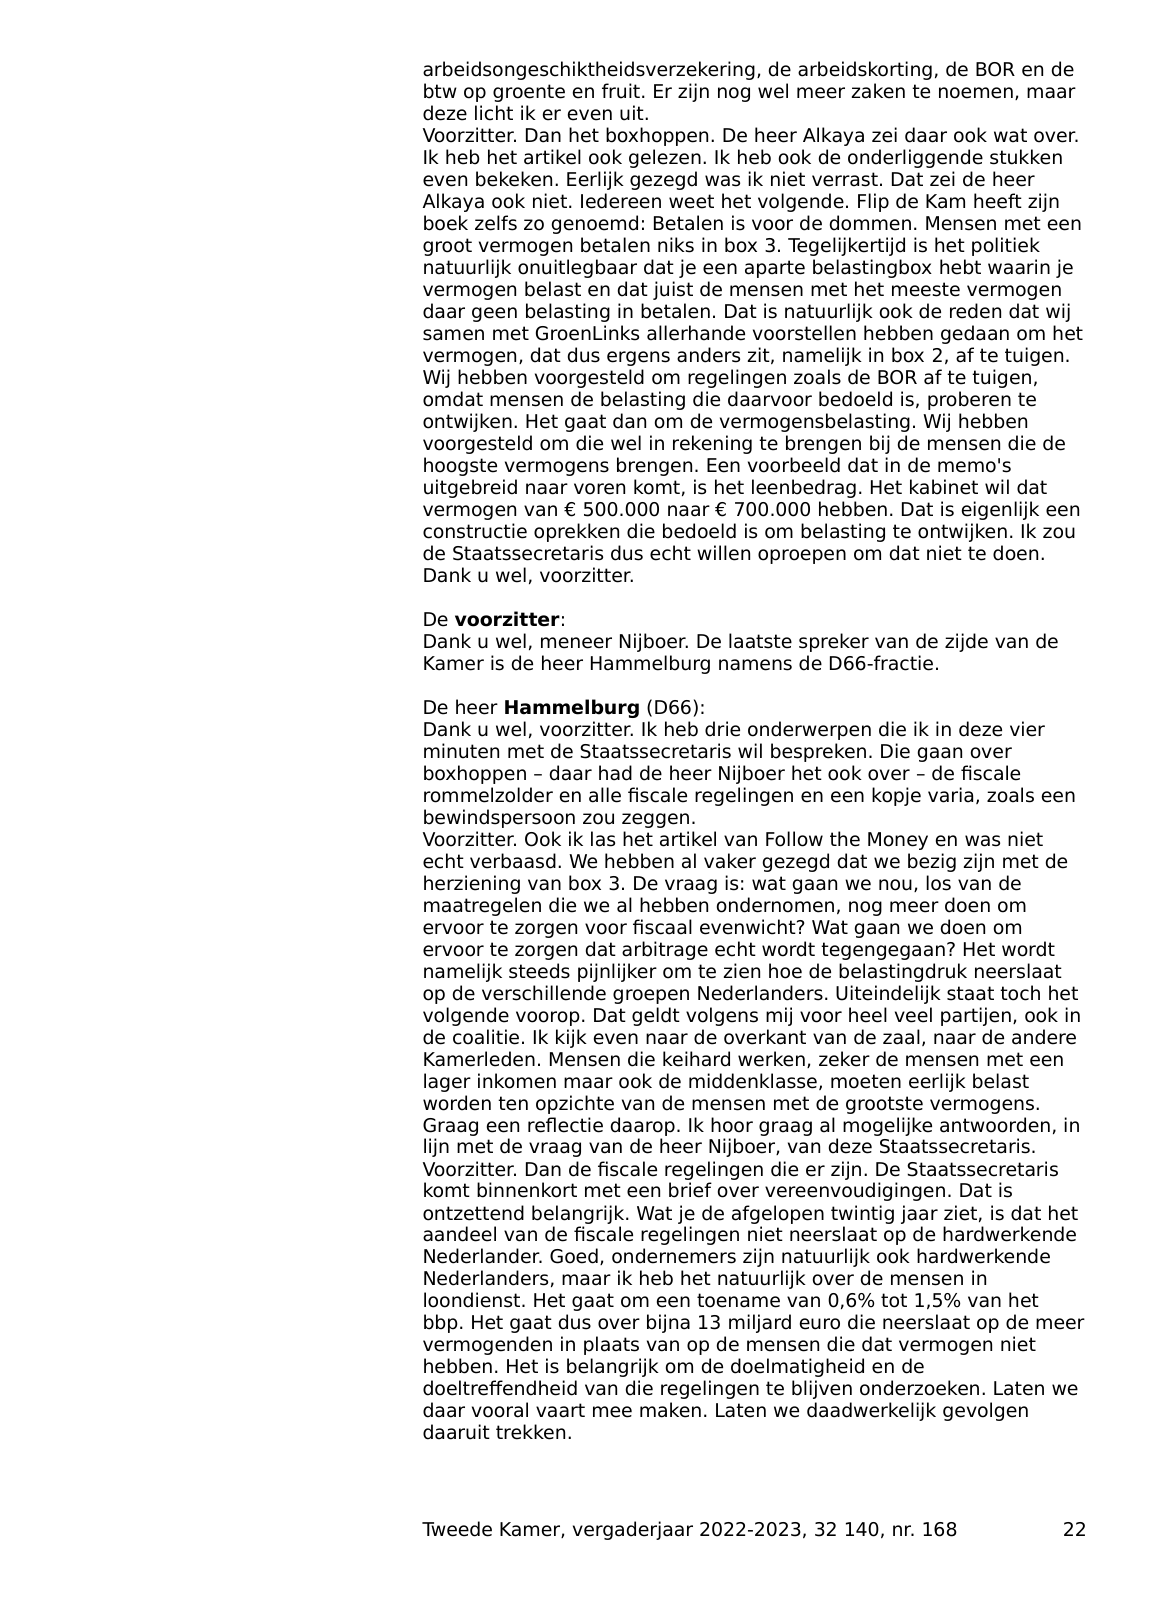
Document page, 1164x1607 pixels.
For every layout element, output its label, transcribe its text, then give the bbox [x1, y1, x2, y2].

text Voorzitter. Dan het boxhoppen. De heer Alkaya zei daar ook wat over. Ik heb het artikel ook gelezen. Ik heb ook de onderliggende stukken even bekeken. Eerlijk gezegd was ik niet verrast. Dat zei de heer Alkaya ook niet. Iedereen weet het volgende. Flip de Kam heeft zijn boek zelfs zo genoemd: Betalen is voor de dommen. Mensen met een groot vermogen betalen niks in box 3. Tegelijkertijd is het politiek natuurlijk onuitlegbaar dat je een aparte belastingbox hebt waarin je vermogen belast en dat juist de mensen met het meeste vermogen daar geen belasting in betalen. Dat is natuurlijk ook de reden dat wij samen met GroenLinks allerhande voorstellen hebben gedaan om het vermogen, dat dus ergens anders zit, namelijk in box 2, af te tuigen. Wij hebben voorgesteld om regelingen zoals de BOR af te tuigen, omdat mensen de belasting die daarvoor bedoeld is, proberen te ontwijken. Het gaat dan om de vermogensbelasting. Wij hebben voorgesteld om die wel in rekening te brengen bij de mensen die de hoogste vermogens brengen. Een voorbeeld dat in de memo's uitgebreid naar voren komt, is het leenbedrag. Het kabinet wil dat vermogen van € 500.000 naar € 700.000 hebben. Dat is eigenlijk een constructie oprekken die bedoeld is om belasting te ontwijken. Ik zou de Staatssecretaris dus echt willen oproepen om dat niet te doen. [422, 125, 1087, 564]
text De voorzitter: [422, 609, 1087, 631]
text Dank u wel, voorzitter. Ik heb drie onderwerpen die ik in deze vier minuten met de Staatssecretaris wil bespreken. Die gaan over boxhoppen – daar had de heer Nijboer het ook over – de fiscale rommelzolder en alle fiscale regelingen en een kopje varia, zoals een bewindspersoon zou zeggen. [422, 719, 1087, 829]
text Dank u wel, voorzitter. [422, 564, 1087, 587]
text Voorzitter. Ook ik las het artikel van Follow the Money en was niet echt verbaasd. We hebben al vaker gezegd dat we bezig zijn met de herziening van box 3. De vraag is: wat gaan we nou, los van de maatregelen die we al hebben ondernomen, nog meer doen om ervoor te zorgen voor fiscaal evenwicht? Wat gaan we doen om ervoor te zorgen dat arbitrage echt wordt tegengegaan? Het wordt namelijk steeds pijnlijker om te zien hoe de belastingdruk neerslaat op de verschillende groepen Nederlanders. Uiteindelijk staat toch het volgende voorop. Dat geldt volgens mij voor heel veel partijen, ook in de coalitie. Ik kijk even naar de overkant van de zaal, naar de andere Kamerleden. Mensen die keihard werken, zeker de mensen met een lager inkomen maar ook de middenklasse, moeten eerlijk belast worden ten opzichte van de mensen met de grootste vermogens. Graag een reflectie daarop. Ik hoor graag al mogelijke antwoorden, in lijn met de vraag van de heer Nijboer, van deze Staatssecretaris. [422, 829, 1087, 1158]
text arbeidsongeschiktheidsverzekering, de arbeidskorting, de BOR en de btw op groente en fruit. Er zijn nog wel meer zaken te noemen, maar deze licht ik er even uit. [422, 59, 1087, 125]
text De heer Hammelburg (D66): [422, 697, 1087, 719]
text Voorzitter. Dan de fiscale regelingen die er zijn. De Staatssecretaris komt binnenkort met een brief over vereenvoudigingen. Dat is ontzettend belangrijk. Wat je de afgelopen twintig jaar ziet, is dat het aandeel van de fiscale regelingen niet neerslaat op de hardwerkende Nederlander. Goed, ondernemers zijn natuurlijk ook hardwerkende Nederlanders, maar ik heb het natuurlijk over de mensen in loondienst. Het gaat om een toename van 0,6% tot 1,5% van het bbp. Het gaat dus over bijna 13 miljard euro die neerslaat op de meer vermogenden in plaats van op de mensen die dat vermogen niet hebben. Het is belangrijk om de doelmatigheid en de doeltreffendheid van die regelingen te blijven onderzoeken. Laten we daar vooral vaart mee maken. Laten we daadwerkelijk gevolgen daaruit trekken. [422, 1158, 1087, 1444]
text Dank u wel, meneer Nijboer. De laatste spreker van de zijde van de Kamer is de heer Hammelburg namens de D66-fractie. [422, 631, 1087, 675]
